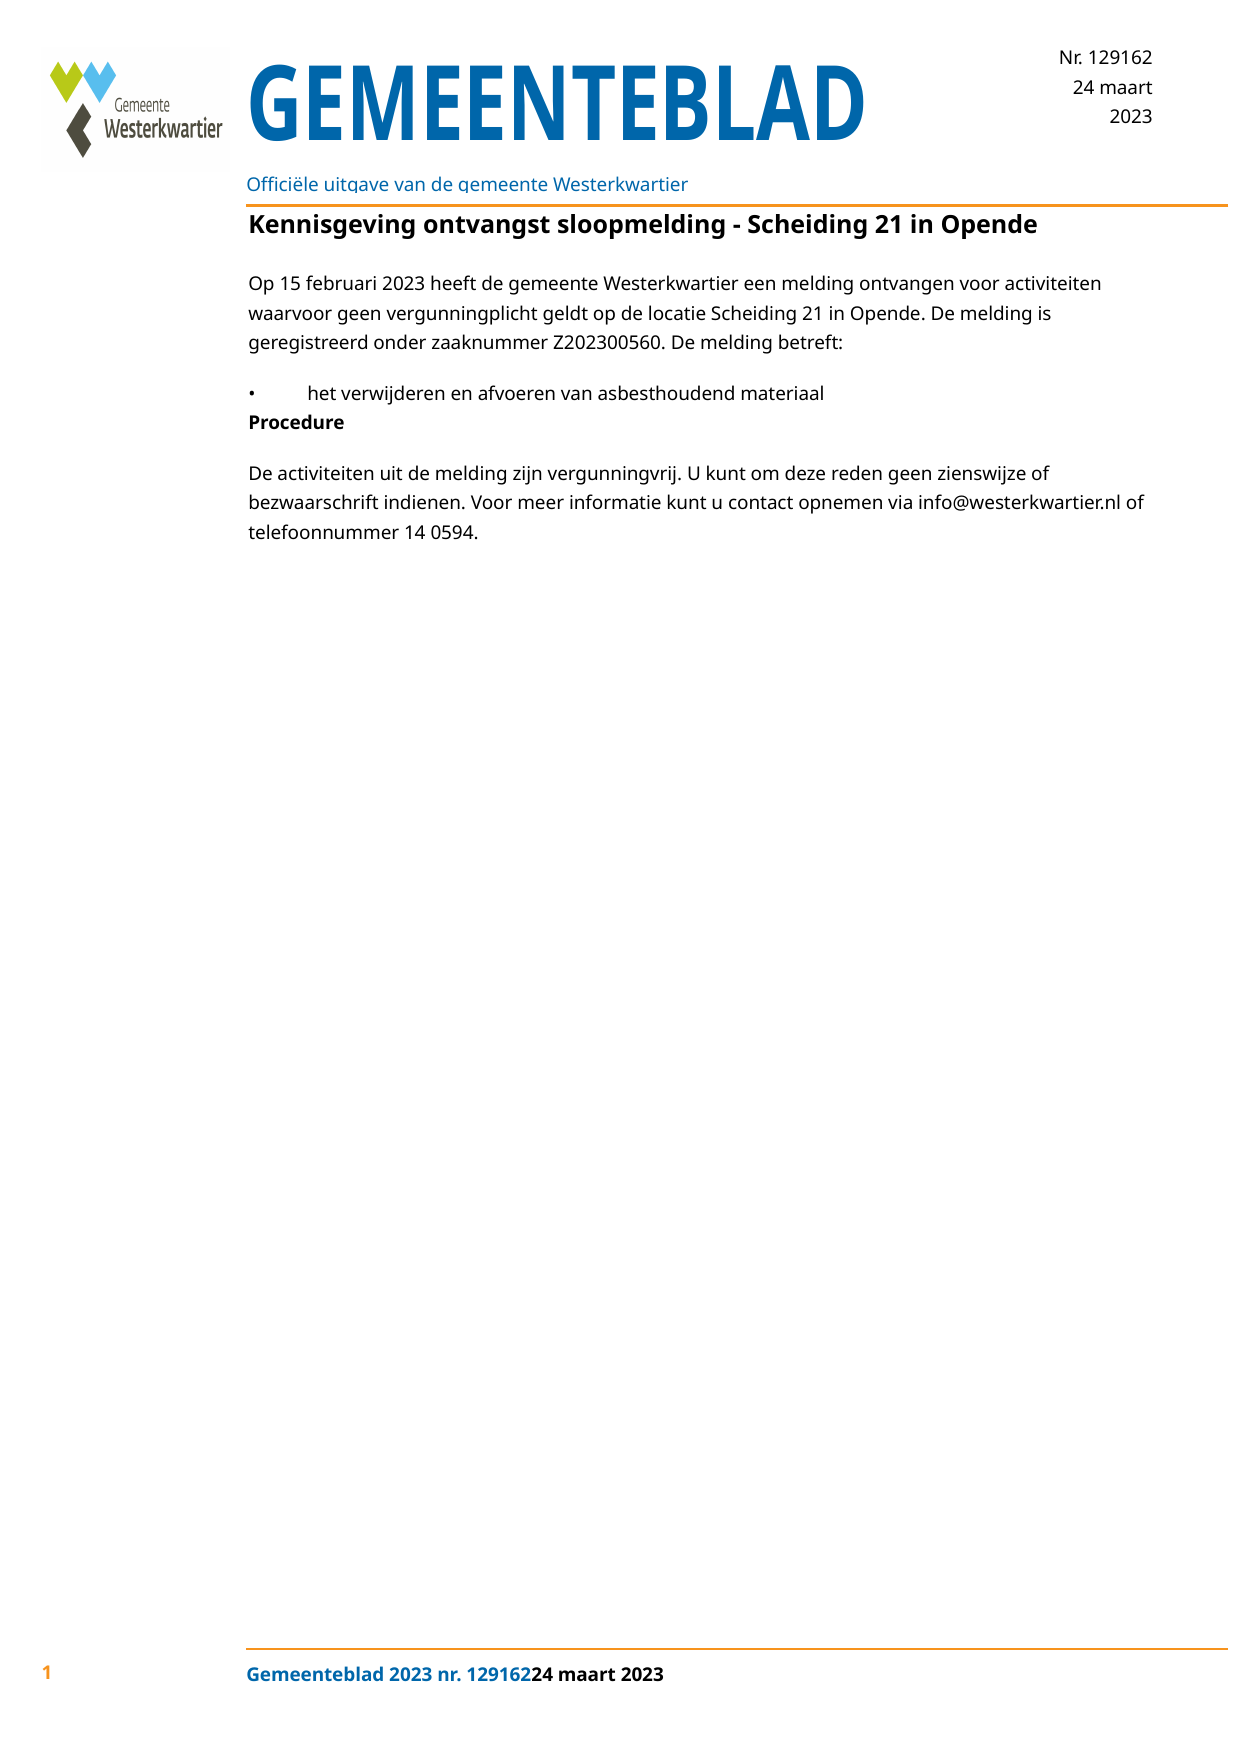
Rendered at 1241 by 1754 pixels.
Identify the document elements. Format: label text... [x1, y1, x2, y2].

picture [41, 47, 231, 172]
text Op 15 februari 2023 heeft de gemeente Westerkwartier een melding ontvangen voor activiteiten waarvoor geen vergunningplicht geldt op de locatie Scheiding 21 in Opende. De melding is geregistreerd onder zaaknummer Z202300560. De melding betreft: [248, 270, 1152, 355]
text Kennisgeving ontvangst sloopmelding - Scheiding 21 in Opende [248, 207, 1152, 241]
list het verwijderen en afvoeren van asbesthoudend materiaal [248, 380, 1152, 406]
text De activiteiten uit de melding zijn vergunningvrij. U kunt om deze reden geen zienswijze of bezwaarschrift indienen. Voor meer informatie kunt u contact opnemen via info@westerkwartier.nl of telefoonnummer 14 0594. [248, 460, 1152, 545]
text Procedure [248, 409, 1152, 435]
